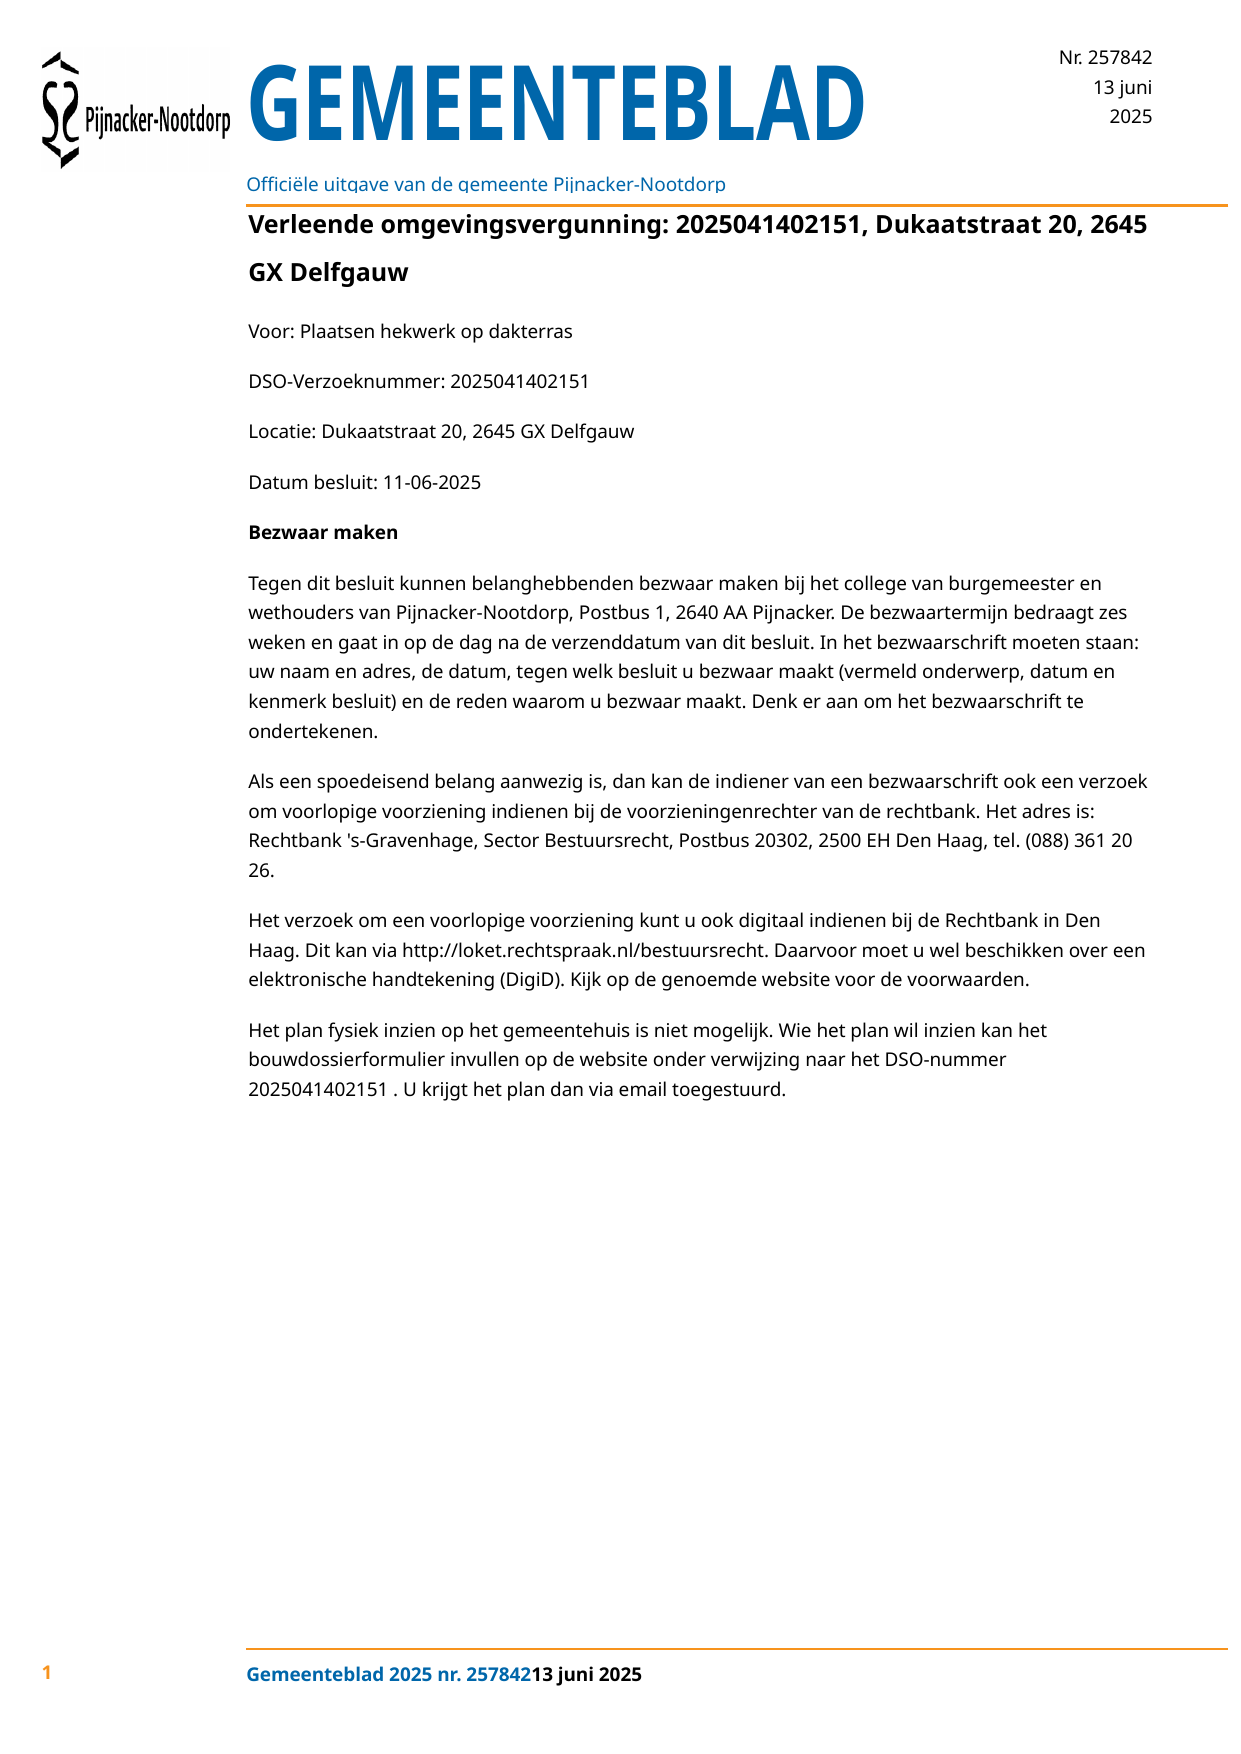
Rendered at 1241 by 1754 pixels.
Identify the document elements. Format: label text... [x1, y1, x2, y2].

text Locatie: Dukaatstraat 20, 2645 GX Delfgauw [248, 419, 1152, 444]
text Als een spoedeisend belang aanwezig is, dan kan de indiener van een bezwaarschrift ook een verzoek om voorlopige voorziening indienen bij de voorzieningenrechter van de rechtbank. Het adres is: Rechtbank 's-Gravenhage, Sector Bestuursrecht, Postbus 20302, 2500 EH Den Haag, tel. (088) 361 20 26. [248, 768, 1152, 883]
text Het verzoek om een voorlopige voorziening kunt u ook digitaal indienen bij de Rechtbank in Den Haag. Dit kan via http://loket.rechtspraak.nl/bestuursrecht. Daarvoor moet u wel beschikken over een elektronische handtekening (DigiD). Kijk op de genoemde website voor de voorwaarden. [248, 907, 1152, 992]
text Het plan fysiek inzien op het gemeentehuis is niet mogelijk. Wie het plan wil inzien kan het bouwdossierformulier invullen op de website onder verwijzing naar het DSO-nummer 2025041402151 . U krijgt het plan dan via email toegestuurd. [248, 1017, 1152, 1102]
text Verleende omgevingsvergunning: 2025041402151, Dukaatstraat 20, 2645 GX Delfgauw [248, 207, 1152, 288]
text Bezwaar maken [248, 519, 1152, 545]
text DSO-Verzoeknummer: 2025041402151 [248, 368, 1152, 394]
text Datum besluit: 11-06-2025 [248, 469, 1152, 495]
text Voor: Plaatsen hekwerk op dakterras [248, 318, 1152, 344]
picture [41, 47, 231, 172]
text Tegen dit besluit kunnen belanghebbenden bezwaar maken bij het college van burgemeester en wethouders van Pijnacker-Nootdorp, Postbus 1, 2640 AA Pijnacker. De bezwaartermijn bedraagt zes weken en gaat in op de dag na de verzenddatum van dit besluit. In het bezwaarschrift moeten staan: uw naam en adres, de datum, tegen welk besluit u bezwaar maakt (vermeld onderwerp, datum en kenmerk besluit) en de reden waarom u bezwaar maakt. Denk er aan om het bezwaarschrift te ondertekenen. [248, 570, 1152, 744]
